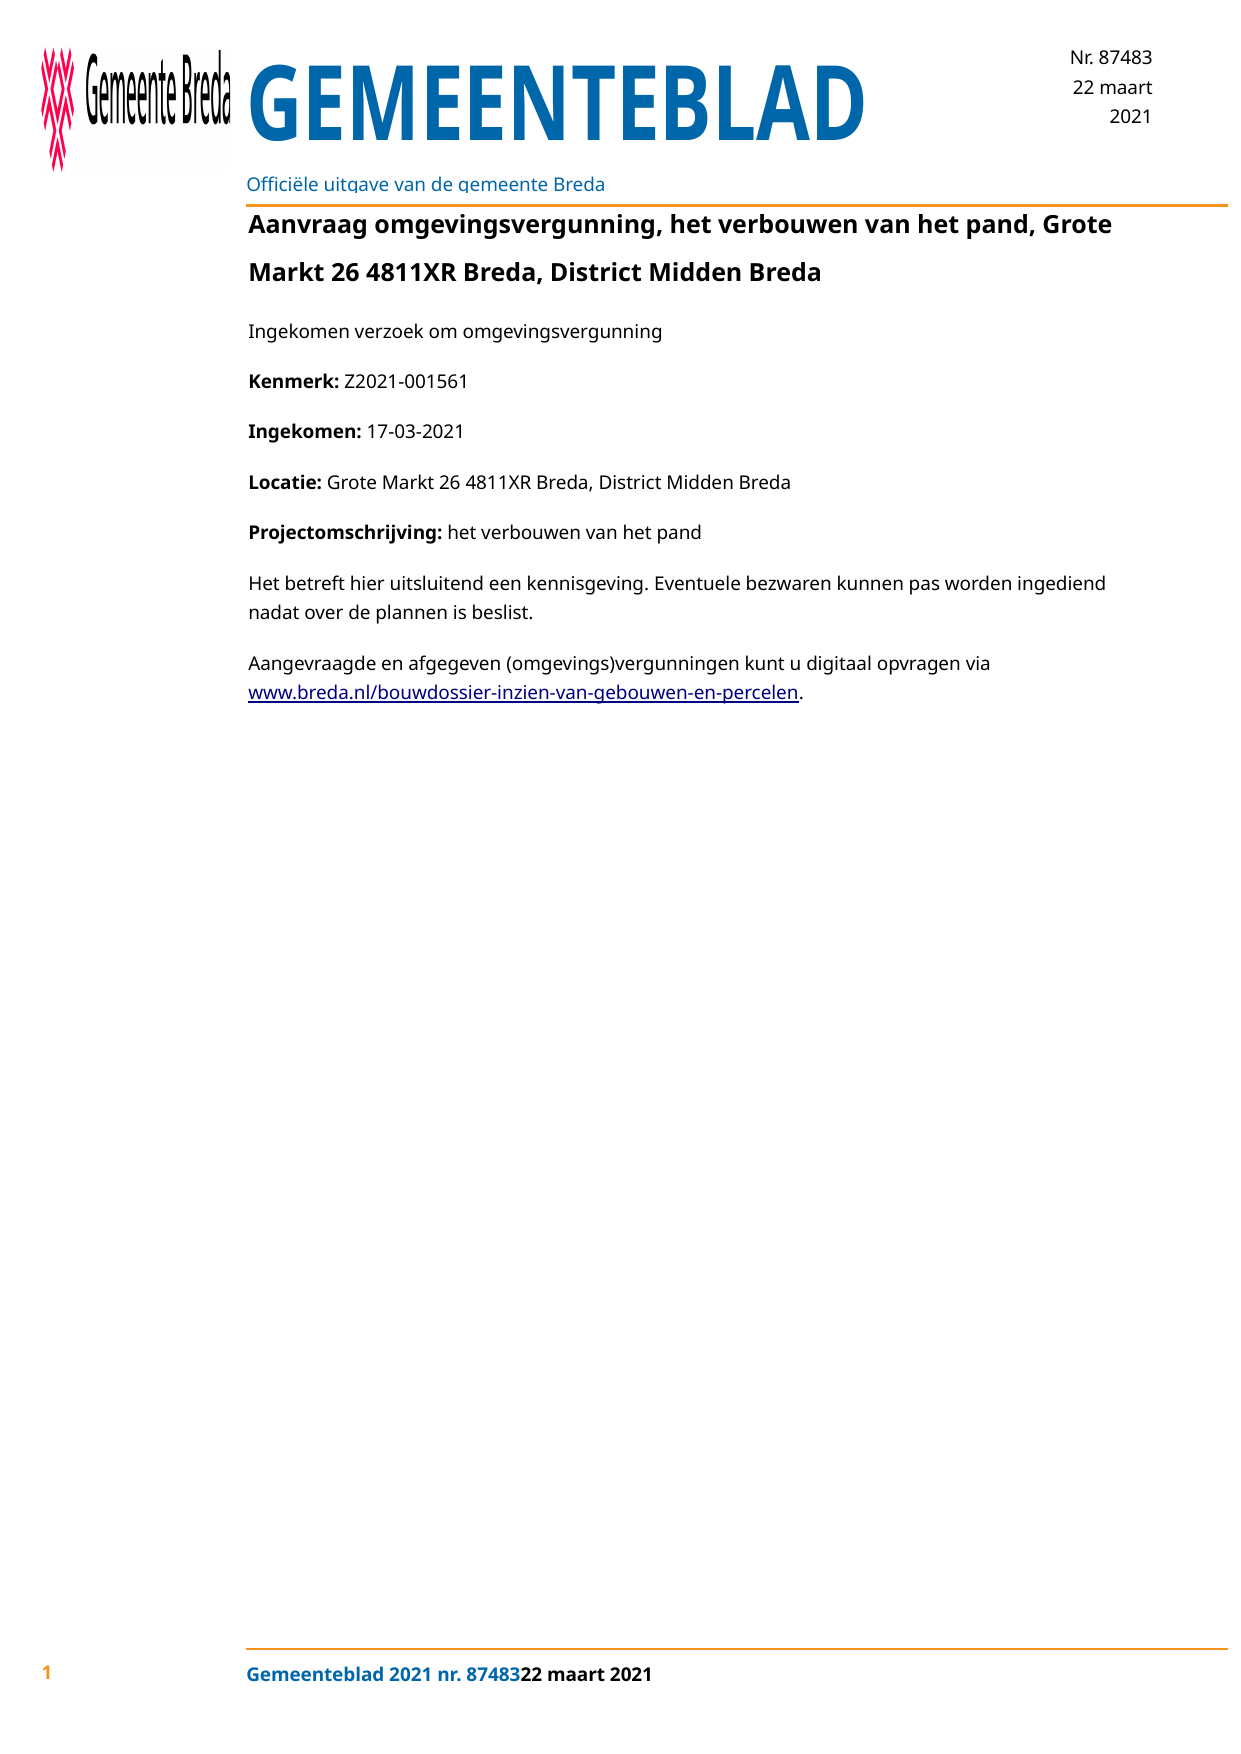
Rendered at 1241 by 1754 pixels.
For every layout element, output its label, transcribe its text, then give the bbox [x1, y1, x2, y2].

text Ingekomen: 17-03-2021 [248, 419, 1152, 444]
text Het betreft hier uitsluitend een kennisgeving. Eventuele bezwaren kunnen pas worden ingediend nadat over de plannen is beslist. [248, 570, 1152, 625]
text Aangevraagde en afgegeven (omgevings)vergunningen kunt u digitaal opvragen via www.breda.nl/bouwdossier-inzien-van-gebouwen-en-percelen. [248, 650, 1152, 705]
picture [41, 47, 231, 172]
text Projectomschrijving: het verbouwen van het pand [248, 519, 1152, 545]
text Locatie: Grote Markt 26 4811XR Breda, District Midden Breda [248, 469, 1152, 495]
text Ingekomen verzoek om omgevingsvergunning [248, 318, 1152, 344]
text Aanvraag omgevingsvergunning, het verbouwen van het pand, Grote Markt 26 4811XR Breda, District Midden Breda [248, 207, 1152, 288]
text Kenmerk: Z2021-001561 [248, 368, 1152, 394]
